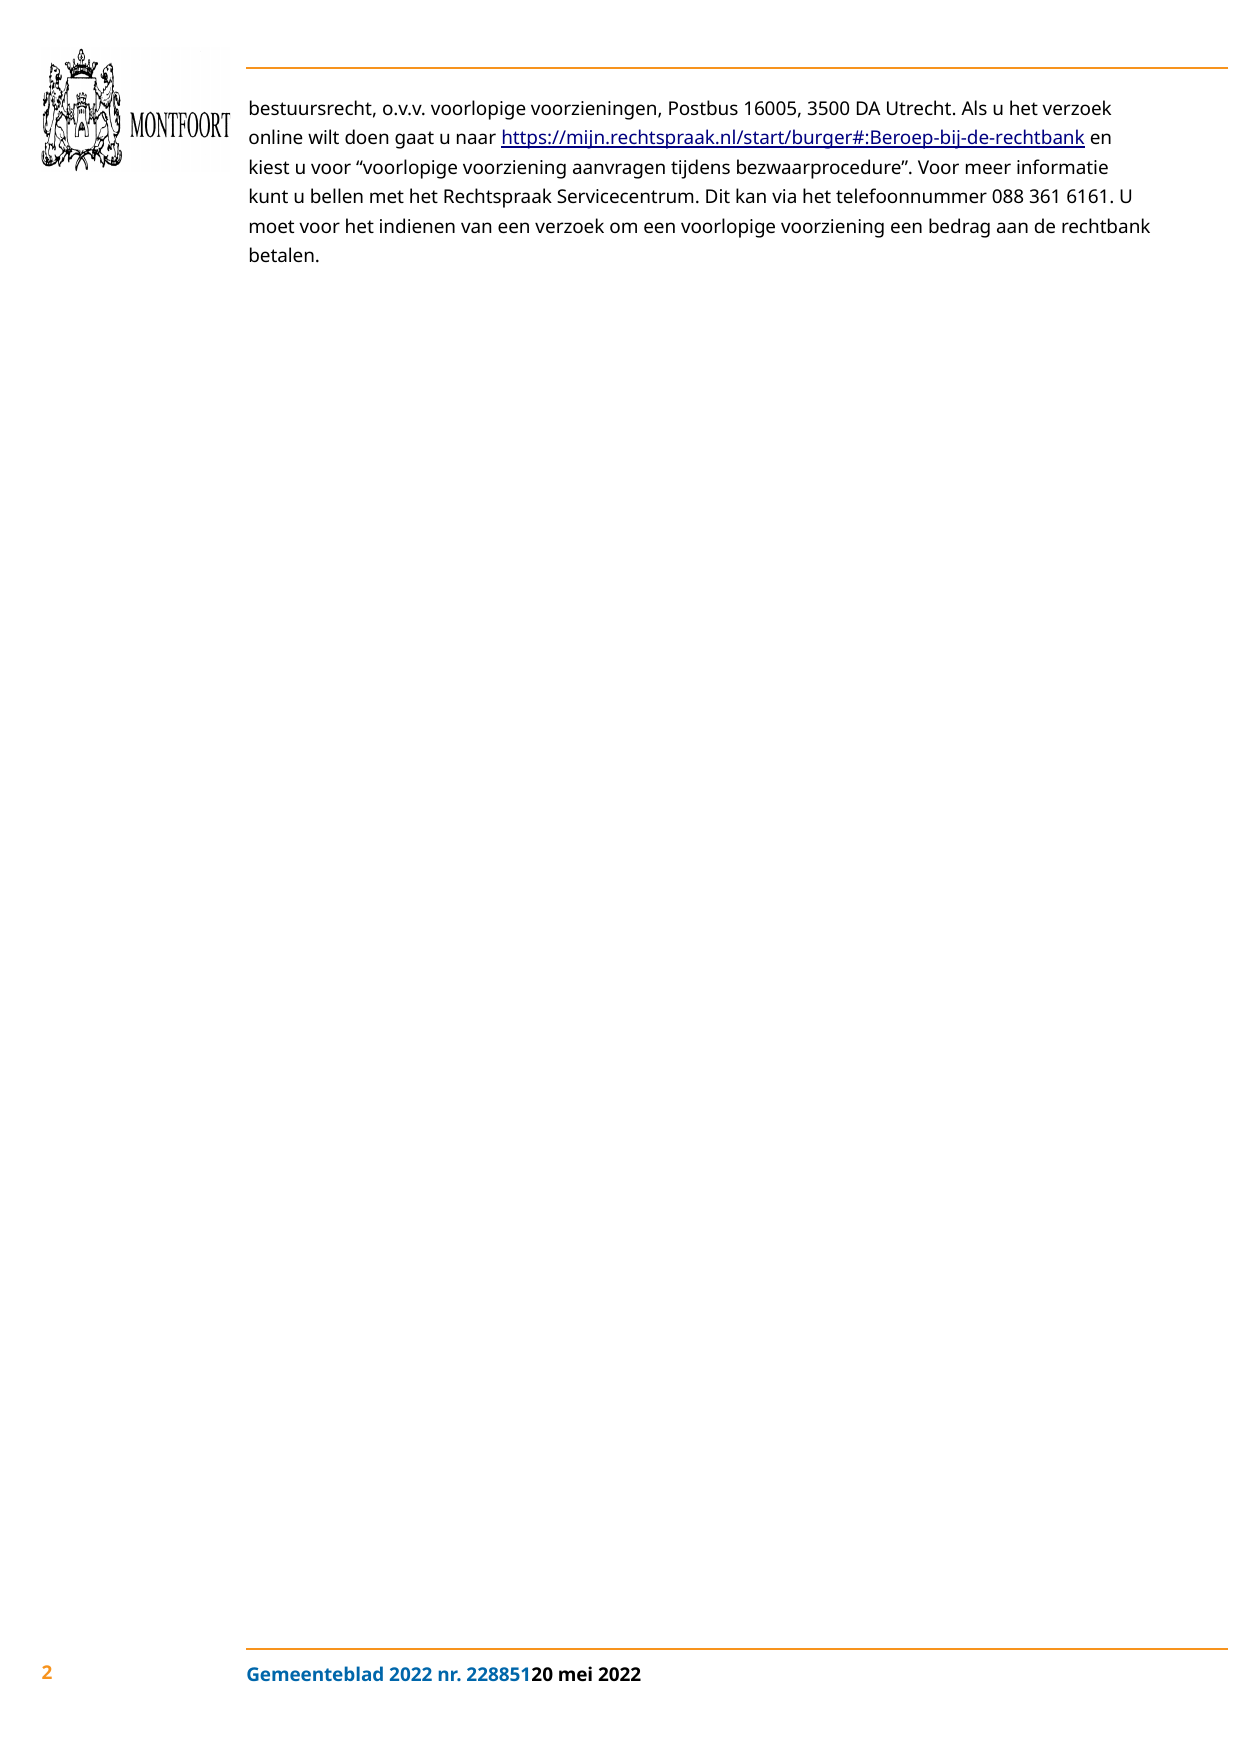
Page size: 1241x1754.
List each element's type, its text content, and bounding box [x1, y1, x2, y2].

picture [41, 47, 231, 172]
text bestuursrecht, o.v.v. voorlopige voorzieningen, Postbus 16005, 3500 DA Utrecht. Als u het verzoek online wilt doen gaat u naar https://mijn.rechtspraak.nl/start/burger#:Beroep-bij-de-rechtbank en kiest u voor “voorlopige voorziening aanvragen tijdens bezwaarprocedure”. Voor meer informatie kunt u bellen met het Rechtspraak Servicecentrum. Dit kan via het telefoonnummer 088 361 6161. U moet voor het indienen van een verzoek om een voorlopige voorziening een bedrag aan de rechtbank betalen. [248, 95, 1152, 268]
